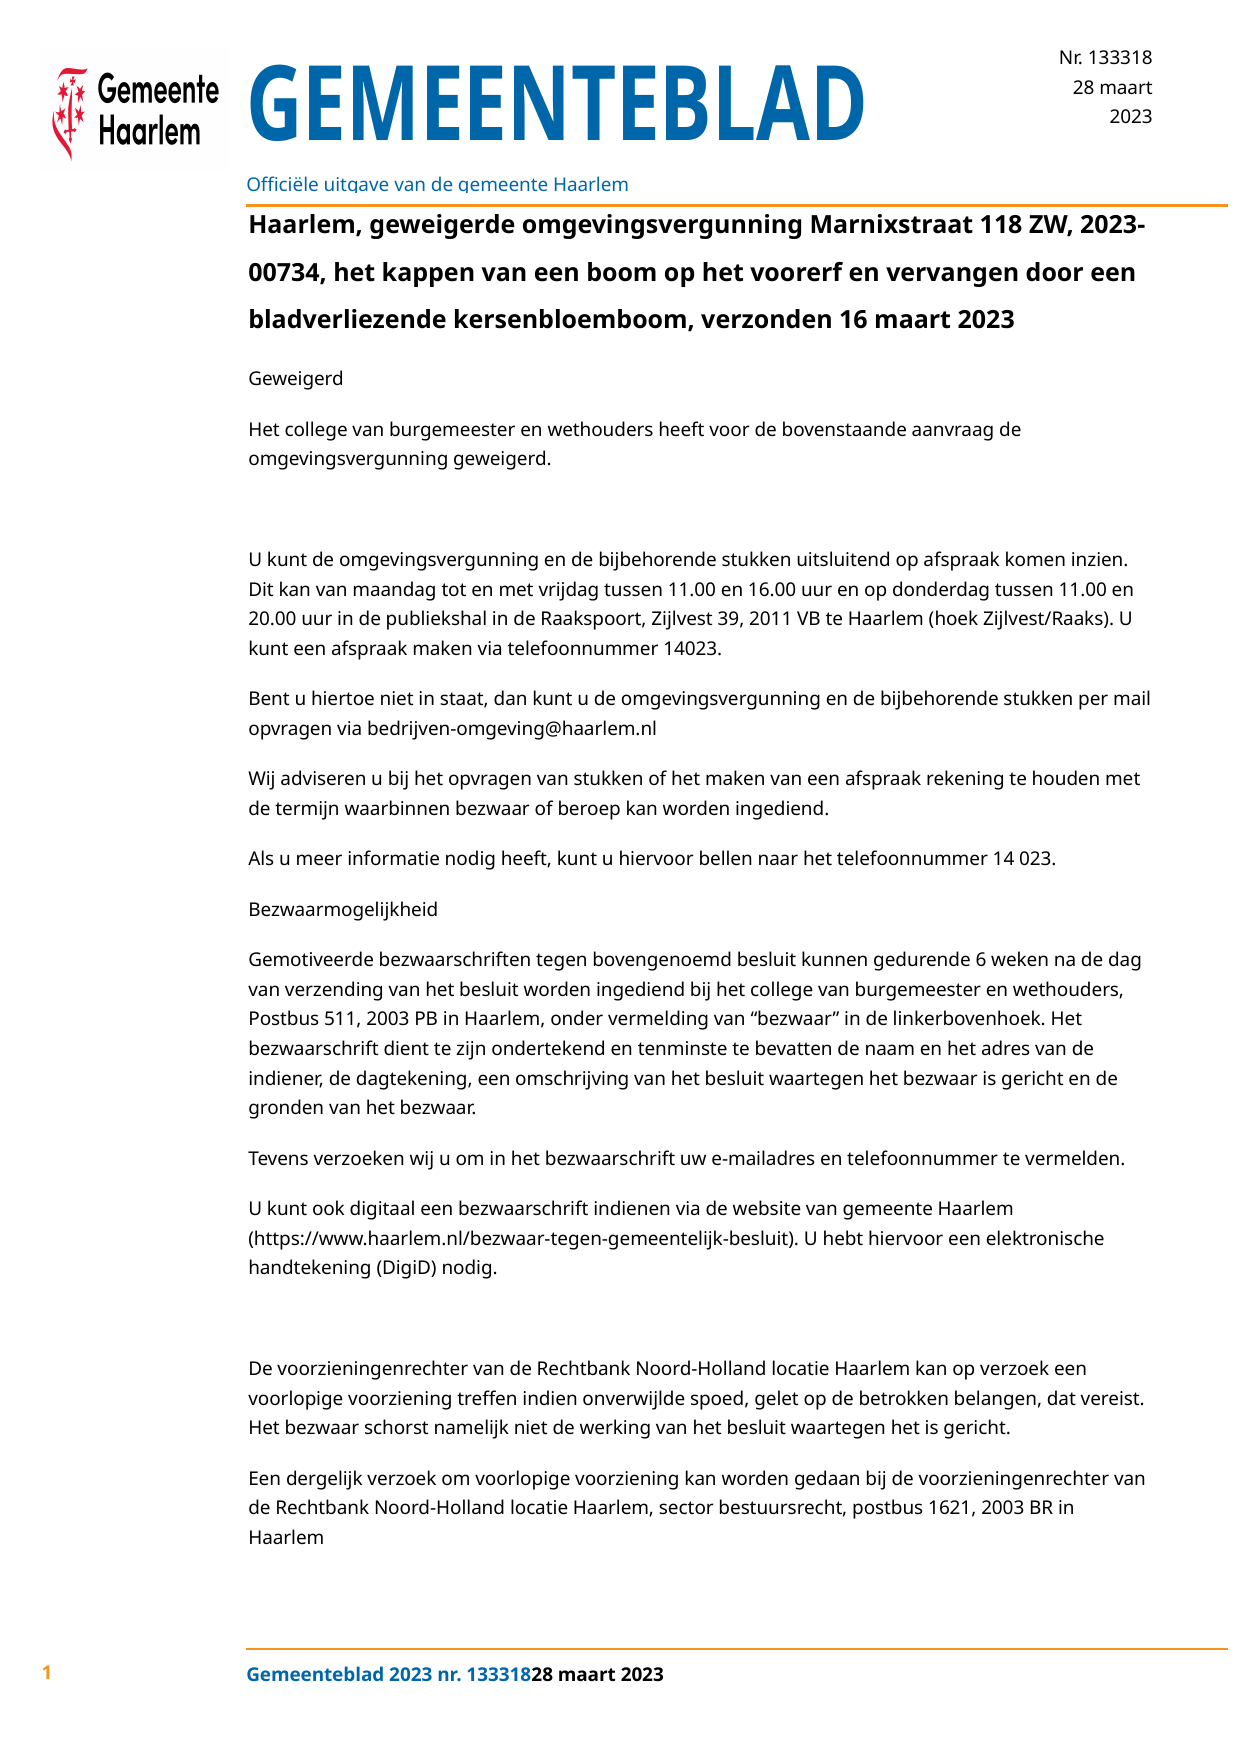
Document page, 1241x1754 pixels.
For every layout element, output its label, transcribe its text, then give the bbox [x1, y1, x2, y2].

text U kunt de omgevingsvergunning en de bijbehorende stukken uitsluitend op afspraak komen inzien. Dit kan van maandag tot en met vrijdag tussen 11.00 en 16.00 uur en op donderdag tussen 11.00 en 20.00 uur in de publiekshal in de Raakspoort, Zijlvest 39, 2011 VB te Haarlem (hoek Zijlvest/Raaks). U kunt een afspraak maken via telefoonnummer 14023. [248, 546, 1152, 661]
text Wij adviseren u bij het opvragen van stukken of het maken van een afspraak rekening te houden met de termijn waarbinnen bezwaar of beroep kan worden ingediend. [248, 766, 1152, 821]
text Het college van burgemeester en wethouders heeft voor de bovenstaande aanvraag de omgevingsvergunning geweigerd. [248, 416, 1152, 471]
text Haarlem, geweigerde omgevingsvergunning Marnixstraat 118 ZW, 2023-00734, het kappen van een boom op het voorerf en vervangen door een bladverliezende kersenbloemboom, verzonden 16 maart 2023 [248, 207, 1152, 336]
text Bezwaarmogelijkheid [248, 896, 1152, 922]
text Tevens verzoeken wij u om in het bezwaarschrift uw e-mailadres en telefoonnummer te vermelden. [248, 1145, 1152, 1170]
text Gemotiveerde bezwaarschriften tegen bovengenoemd besluit kunnen gedurende 6 weken na de dag van verzending van het besluit worden ingediend bij het college van burgemeester en wethouders, Postbus 511, 2003 PB in Haarlem, onder vermelding van “bezwaar” in de linkerbovenhoek. Het bezwaarschrift dient te zijn ondertekend en tenminste te bevatten de naam en het adres van de indiener, de dagtekening, een omschrijving van het besluit waartegen het bezwaar is gericht en de gronden van het bezwaar. [248, 946, 1152, 1120]
text U kunt ook digitaal een bezwaarschrift indienen via de website van gemeente Haarlem (https://www.haarlem.nl/bezwaar-tegen-gemeentelijk-besluit). U hebt hiervoor een elektronische handtekening (DigiD) nodig. [248, 1195, 1152, 1280]
text Bent u hiertoe niet in staat, dan kunt u de omgevingsvergunning en de bijbehorende stukken per mail opvragen via bedrijven-omgeving@haarlem.nl [248, 686, 1152, 741]
text De voorzieningenrechter van de Rechtbank Noord-Holland locatie Haarlem kan op verzoek een voorlopige voorziening treffen indien onverwijlde spoed, gelet op de betrokken belangen, dat vereist. Het bezwaar schorst namelijk niet de werking van het besluit waartegen het is gericht. [248, 1355, 1152, 1440]
picture [41, 47, 231, 172]
text Als u meer informatie nodig heeft, kunt u hiervoor bellen naar het telefoonnummer 14 023. [248, 846, 1152, 871]
text Geweigerd [248, 366, 1152, 391]
text Een dergelijk verzoek om voorlopige voorziening kan worden gedaan bij de voorzieningenrechter van de Rechtbank Noord-Holland locatie Haarlem, sector bestuursrecht, postbus 1621, 2003 BR in Haarlem [248, 1465, 1152, 1549]
